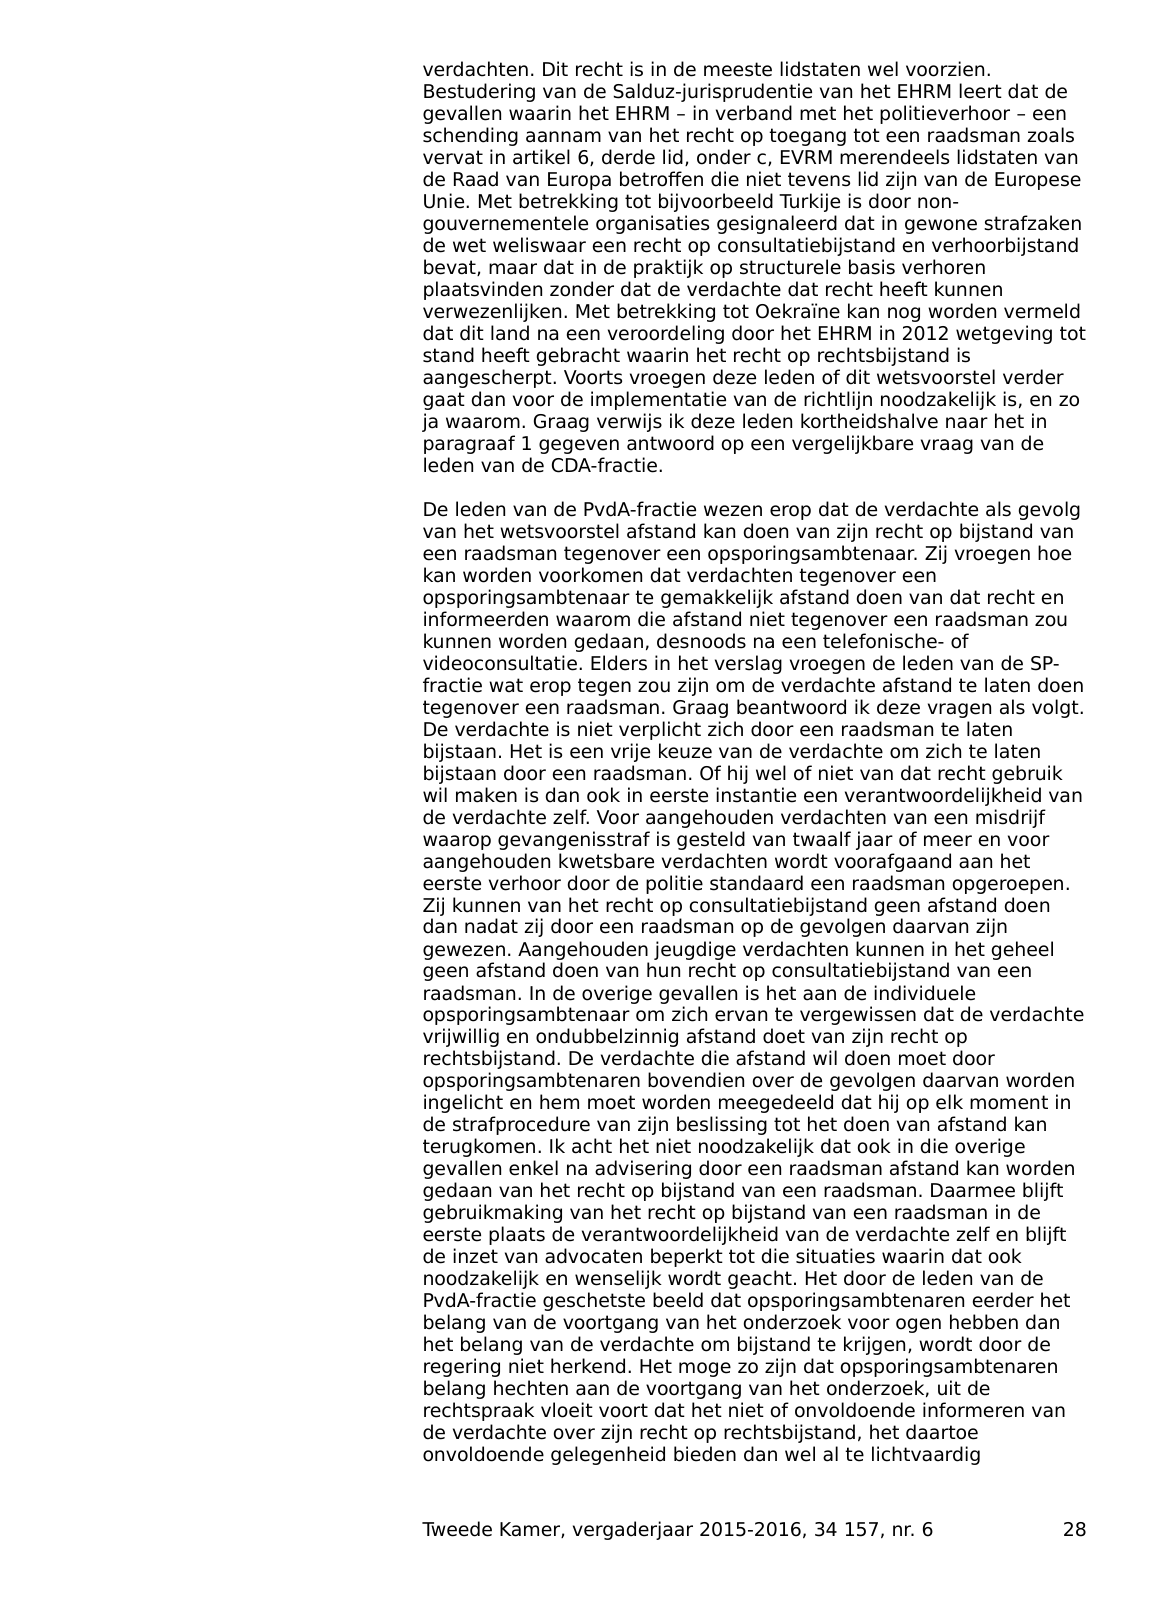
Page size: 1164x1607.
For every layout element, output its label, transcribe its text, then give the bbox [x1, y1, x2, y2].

text verdachten. Dit recht is in de meeste lidstaten wel voorzien. Bestudering van de Salduz-jurisprudentie van het EHRM leert dat de gevallen waarin het EHRM – in verband met het politieverhoor – een schending aannam van het recht op toegang tot een raadsman zoals vervat in artikel 6, derde lid, onder c, EVRM merendeels lidstaten van de Raad van Europa betroffen die niet tevens lid zijn van de Europese Unie. Met betrekking tot bijvoorbeeld Turkije is door non-gouvernementele organisaties gesignaleerd dat in gewone strafzaken de wet weliswaar een recht op consultatiebijstand en verhoorbijstand bevat, maar dat in de praktijk op structurele basis verhoren plaatsvinden zonder dat de verdachte dat recht heeft kunnen verwezenlijken. Met betrekking tot Oekraïne kan nog worden vermeld dat dit land na een veroordeling door het EHRM in 2012 wetgeving tot stand heeft gebracht waarin het recht op rechtsbijstand is aangescherpt. Voorts vroegen deze leden of dit wetsvoorstel verder gaat dan voor de implementatie van de richtlijn noodzakelijk is, en zo ja waarom. Graag verwijs ik deze leden kortheidshalve naar het in paragraaf 1 gegeven antwoord op een vergelijkbare vraag van de leden van de CDA-fractie. [422, 59, 1087, 477]
text De leden van de PvdA-fractie wezen erop dat de verdachte als gevolg van het wetsvoorstel afstand kan doen van zijn recht op bijstand van een raadsman tegenover een opsporingsambtenaar. Zij vroegen hoe kan worden voorkomen dat verdachten tegenover een opsporingsambtenaar te gemakkelijk afstand doen van dat recht en informeerden waarom die afstand niet tegenover een raadsman zou kunnen worden gedaan, desnoods na een telefonische- of videoconsultatie. Elders in het verslag vroegen de leden van de SP-fractie wat erop tegen zou zijn om de verdachte afstand te laten doen tegenover een raadsman. Graag beantwoord ik deze vragen als volgt. De verdachte is niet verplicht zich door een raadsman te laten bijstaan. Het is een vrije keuze van de verdachte om zich te laten bijstaan door een raadsman. Of hij wel of niet van dat recht gebruik wil maken is dan ook in eerste instantie een verantwoordelijkheid van de verdachte zelf. Voor aangehouden verdachten van een misdrijf waarop gevangenisstraf is gesteld van twaalf jaar of meer en voor aangehouden kwetsbare verdachten wordt voorafgaand aan het eerste verhoor door de politie standaard een raadsman opgeroepen. Zij kunnen van het recht op consultatiebijstand geen afstand doen dan nadat zij door een raadsman op de gevolgen daarvan zijn gewezen. Aangehouden jeugdige verdachten kunnen in het geheel geen afstand doen van hun recht op consultatiebijstand van een raadsman. In de overige gevallen is het aan de individuele opsporingsambtenaar om zich ervan te vergewissen dat de verdachte vrijwillig en ondubbelzinnig afstand doet van zijn recht op rechtsbijstand. De verdachte die afstand wil doen moet door opsporingsambtenaren bovendien over de gevolgen daarvan worden ingelicht en hem moet worden meegedeeld dat hij op elk moment in de strafprocedure van zijn beslissing tot het doen van afstand kan terugkomen. Ik acht het niet noodzakelijk dat ook in die overige gevallen enkel na advisering door een raadsman afstand kan worden gedaan van het recht op bijstand van een raadsman. Daarmee blijft gebruikmaking van het recht op bijstand van een raadsman in de eerste plaats de verantwoordelijkheid van de verdachte zelf en blijft de inzet van advocaten beperkt tot die situaties waarin dat ook noodzakelijk en wenselijk wordt geacht. Het door de leden van de PvdA-fractie geschetste beeld dat opsporingsambtenaren eerder het belang van de voortgang van het onderzoek voor ogen hebben dan het belang van de verdachte om bijstand te krijgen, wordt door de regering niet herkend. Het moge zo zijn dat opsporingsambtenaren belang hechten aan de voortgang van het onderzoek, uit de rechtspraak vloeit voort dat het niet of onvoldoende informeren van de verdachte over zijn recht op rechtsbijstand, het daartoe onvoldoende gelegenheid bieden dan wel al te lichtvaardig [422, 499, 1087, 1466]
